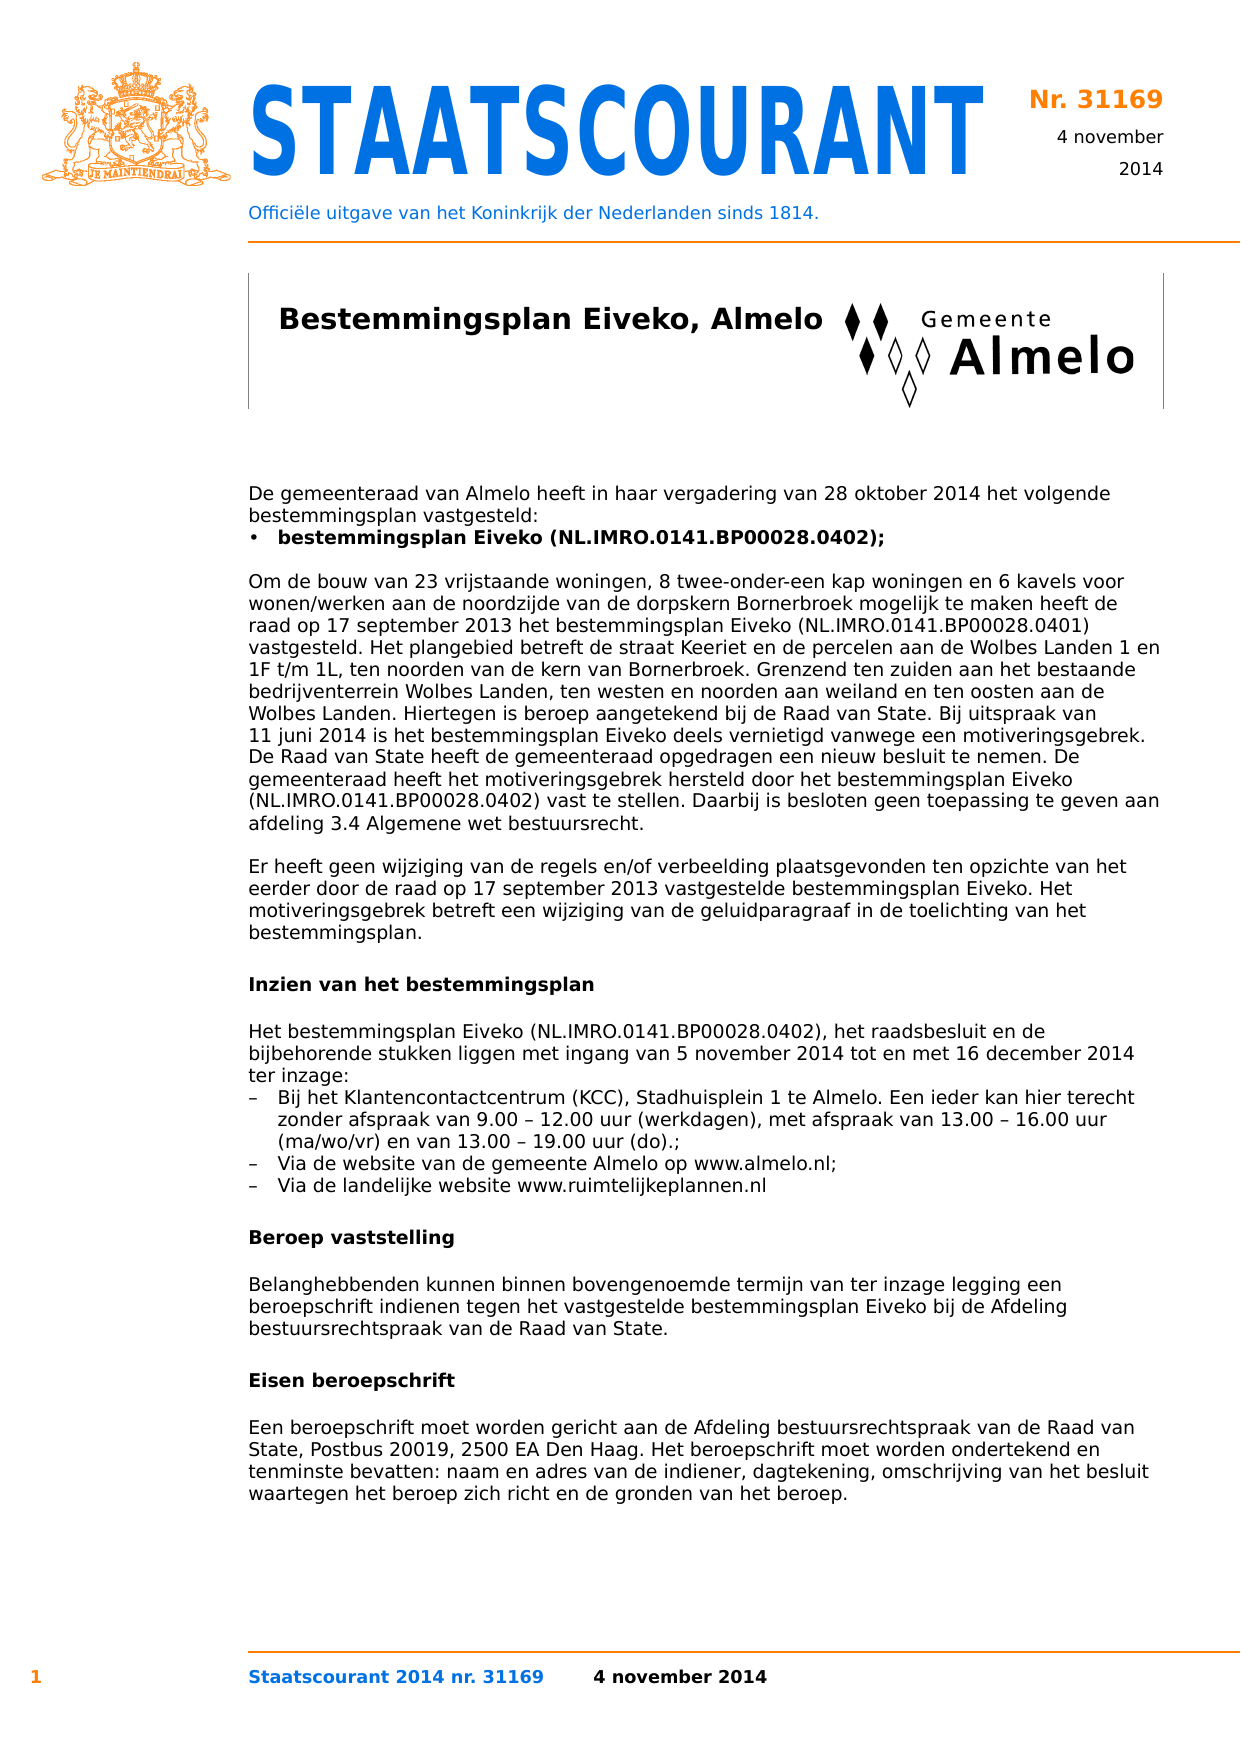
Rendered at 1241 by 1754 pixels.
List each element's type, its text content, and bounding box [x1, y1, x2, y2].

text • bestemmingsplan Eiveko (NL.IMRO.0141.BP00028.0402); [248, 527, 1163, 549]
text Het bestemmingsplan Eiveko (NL.IMRO.0141.BP00028.0402), het raadsbesluit en de bijbehorende stukken liggen met ingang van 5 november 2014 tot en met 16 december 2014 ter inzage: [248, 1021, 1163, 1087]
text De gemeenteraad van Almelo heeft in haar vergadering van 28 oktober 2014 het volgende bestemmingsplan vastgesteld: [248, 483, 1163, 527]
subtitle Beroep vaststelling [248, 1227, 1163, 1249]
table_header [25, 62, 248, 241]
table_cell Officiële uitgave van het Koninkrijk der Nederlanden sinds 1814. [248, 203, 1240, 241]
table_cell 4 november [998, 121, 1240, 153]
text – Via de website van de gemeente Almelo op www.almelo.nl; [248, 1153, 1163, 1175]
table_cell 2014 [998, 153, 1240, 203]
picture [844, 302, 1134, 409]
subtitle Eisen beroepschrift [248, 1370, 1163, 1392]
text Er heeft geen wijziging van de regels en/of verbeelding plaatsgevonden ten opzichte van het eerder door de raad op 17 september 2013 vastgestelde bestemmingsplan Eiveko. Het motiveringsgebrek betreft een wijziging van de geluidparagraaf in de toelichting van het bestemmingsplan. [248, 856, 1163, 944]
text Een beroepschrift moet worden gericht aan de Afdeling bestuursrechtspraak van de Raad van State, Postbus 20019, 2500 EA Den Haag. Het beroepschrift moet worden ondertekend en tenminste bevatten: naam en adres van de indiener, dagtekening, omschrijving van het besluit waartegen het beroep zich richt en de gronden van het beroep. [248, 1417, 1163, 1505]
text Belanghebbenden kunnen binnen bovengenoemde termijn van ter inzage legging een beroepschrift indienen tegen het vastgestelde bestemmingsplan Eiveko bij de Afdeling bestuursrechtspraak van de Raad van State. [248, 1274, 1163, 1340]
table_header STAATSCOURANT [248, 62, 998, 203]
subtitle Bestemmingsplan Eiveko, Almelo [249, 273, 1163, 409]
text – Via de landelijke website www.ruimtelijkeplannen.nl [248, 1175, 1163, 1197]
text – Bij het Klantencontactcentrum (KCC), Stadhuisplein 1 te Almelo. Een ieder kan hier terecht zonder afspraak van 9.00 – 12.00 uur (werkdagen), met afspraak van 13.00 – 16.00 uur (ma/wo/vr) en van 13.00 – 19.00 uur (do).; [248, 1087, 1163, 1153]
picture [41, 62, 231, 186]
table_header Nr. 31169 [998, 62, 1240, 121]
text Om de bouw van 23 vrijstaande woningen, 8 twee-onder-een kap woningen en 6 kavels voor wonen/werken aan de noordzijde van de dorpskern Bornerbroek mogelijk te maken heeft de raad op 17 september 2013 het bestemmingsplan Eiveko (NL.IMRO.0141.BP00028.0401) vastgesteld. Het plangebied betreft de straat Keeriet en de percelen aan de Wolbes Landen 1 en 1F t/m 1L, ten noorden van de kern van Bornerbroek. Grenzend ten zuiden aan het bestaande bedrijventerrein Wolbes Landen, ten westen en noorden aan weiland en ten oosten aan de Wolbes Landen. Hiertegen is beroep aangetekend bij de Raad van State. Bij uitspraak van 11 juni 2014 is het bestemmingsplan Eiveko deels vernietigd vanwege een motiveringsgebrek. De Raad van State heeft de gemeenteraad opgedragen een nieuw besluit te nemen. De gemeenteraad heeft het motiveringsgebrek hersteld door het bestemmingsplan Eiveko (NL.IMRO.0141.BP00028.0402) vast te stellen. Daarbij is besloten geen toepassing te geven aan afdeling 3.4 Algemene wet bestuursrecht. [248, 571, 1163, 834]
subtitle Inzien van het bestemmingsplan [248, 974, 1163, 996]
